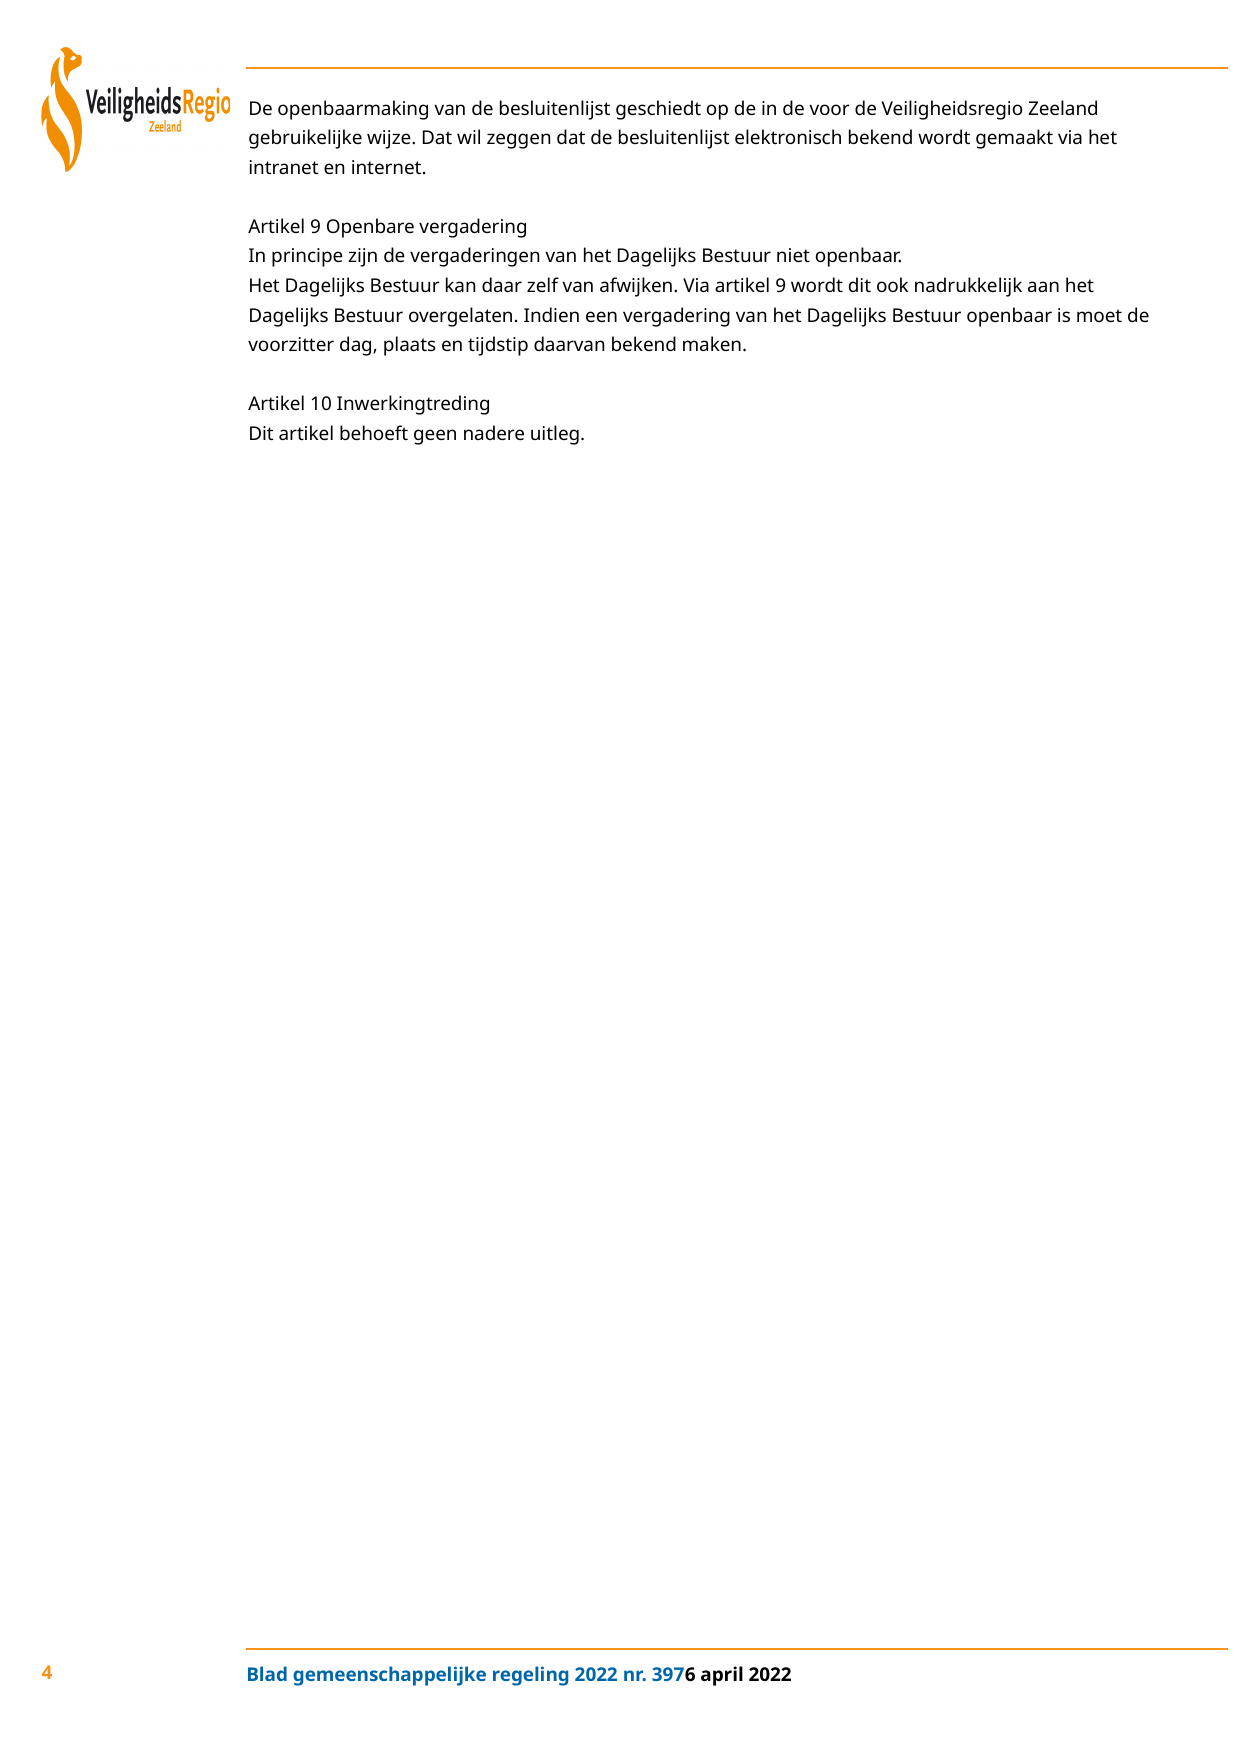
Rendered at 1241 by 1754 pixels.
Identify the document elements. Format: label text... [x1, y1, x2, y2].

text De openbaarmaking van de besluitenlijst geschiedt op de in de voor de Veiligheidsregio Zeeland gebruikelijke wijze. Dat wil zeggen dat de besluitenlijst elektronisch bekend wordt gemaakt via het intranet en internet. [248, 95, 1152, 180]
text Het Dagelijks Bestuur kan daar zelf van afwijken. Via artikel 9 wordt dit ook nadrukkelijk aan het Dagelijks Bestuur overgelaten. Indien een vergadering van het Dagelijks Bestuur openbaar is moet de voorzitter dag, plaats en tijdstip daarvan bekend maken. [248, 272, 1152, 357]
text In principe zijn de vergaderingen van het Dagelijks Bestuur niet openbaar. [248, 243, 1152, 268]
picture [41, 47, 231, 172]
text Artikel 9 Openbare vergadering [248, 213, 1152, 239]
text Artikel 10 Inwerkingtreding [248, 391, 1152, 416]
text Dit artikel behoeft geen nadere uitleg. [248, 420, 1152, 446]
